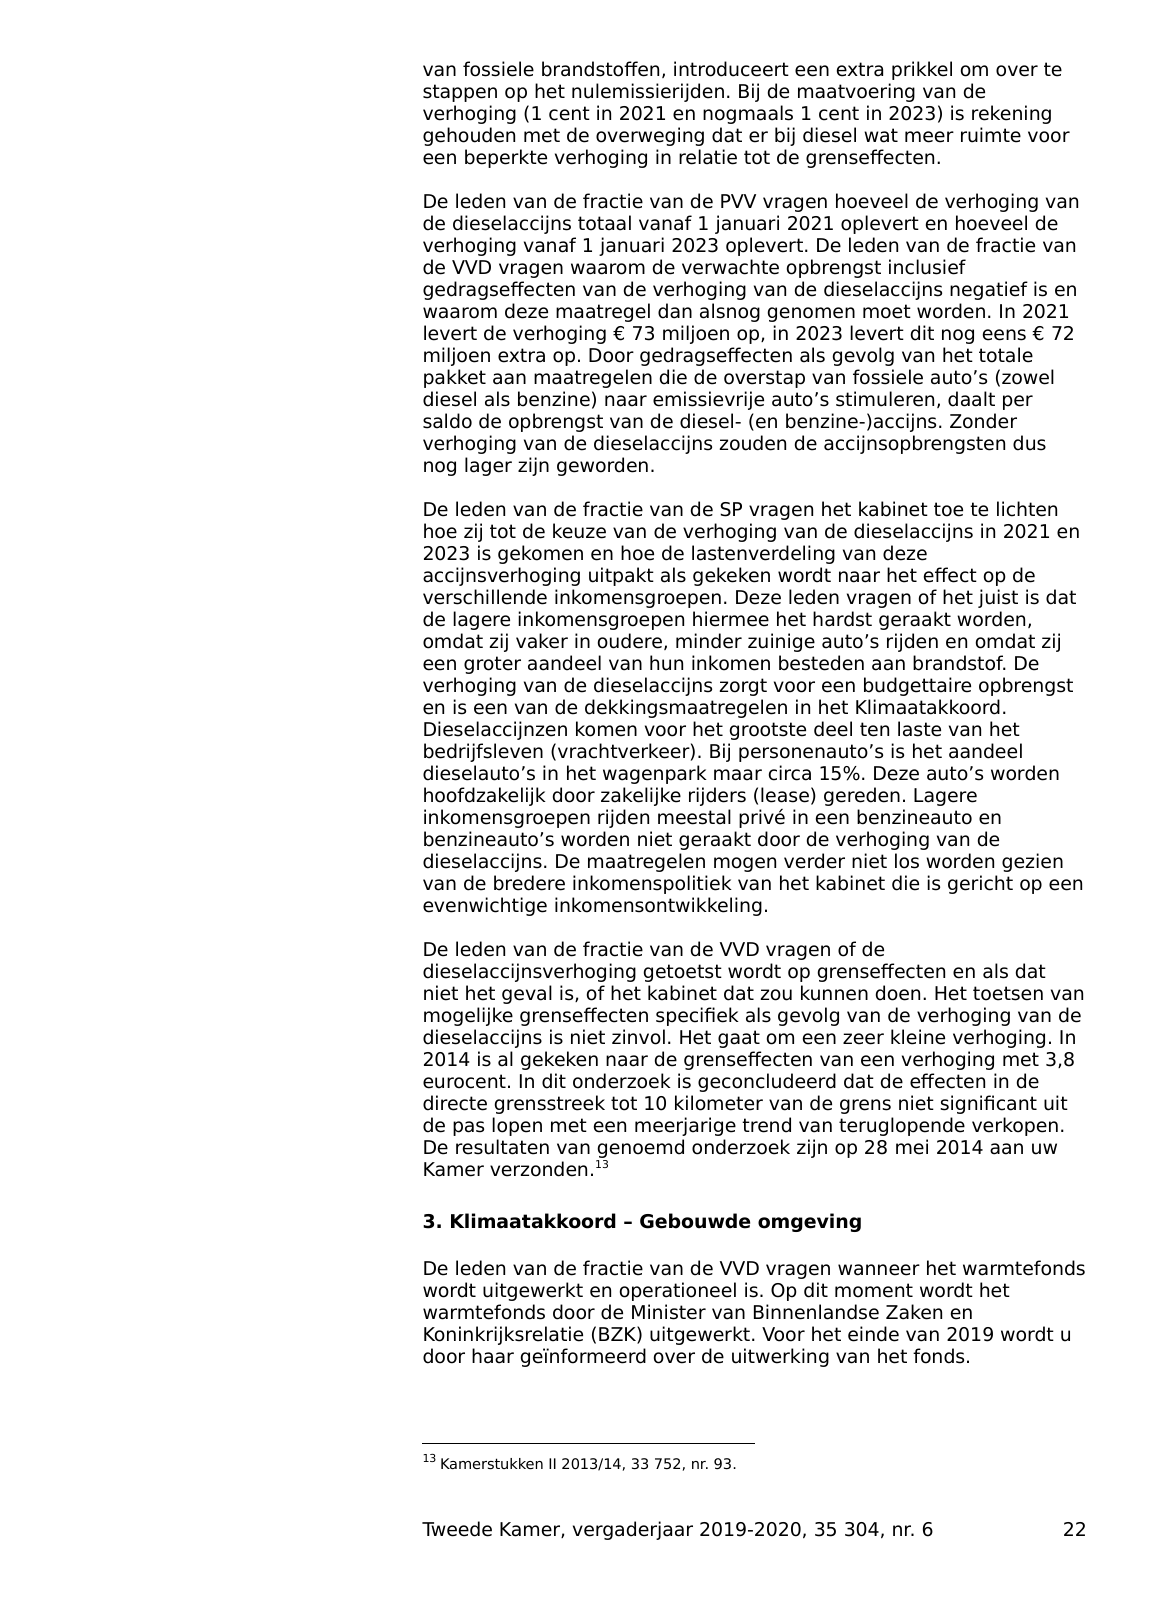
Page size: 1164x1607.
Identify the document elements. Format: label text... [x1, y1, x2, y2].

subtitle 3. Klimaatakkoord – Gebouwde omgeving [422, 1211, 1087, 1233]
text van fossiele brandstoffen, introduceert een extra prikkel om over te stappen op het nulemissierijden. Bij de maatvoering van de verhoging (1 cent in 2021 en nogmaals 1 cent in 2023) is rekening gehouden met de overweging dat er bij diesel wat meer ruimte voor een beperkte verhoging in relatie tot de grenseffecten. [422, 59, 1087, 169]
text De leden van de fractie van de PVV vragen hoeveel de verhoging van de dieselaccijns totaal vanaf 1 januari 2021 oplevert en hoeveel de verhoging vanaf 1 januari 2023 oplevert. De leden van de fractie van de VVD vragen waarom de verwachte opbrengst inclusief gedragseffecten van de verhoging van de dieselaccijns negatief is en waarom deze maatregel dan alsnog genomen moet worden. In 2021 levert de verhoging € 73 miljoen op, in 2023 levert dit nog eens € 72 miljoen extra op. Door gedragseffecten als gevolg van het totale pakket aan maatregelen die de overstap van fossiele auto’s (zowel diesel als benzine) naar emissievrije auto’s stimuleren, daalt per saldo de opbrengst van de diesel- (en benzine-)accijns. Zonder verhoging van de dieselaccijns zouden de accijnsopbrengsten dus nog lager zijn geworden. [422, 191, 1087, 477]
text De leden van de fractie van de SP vragen het kabinet toe te lichten hoe zij tot de keuze van de verhoging van de dieselaccijns in 2021 en 2023 is gekomen en hoe de lastenverdeling van deze accijnsverhoging uitpakt als gekeken wordt naar het effect op de verschillende inkomensgroepen. Deze leden vragen of het juist is dat de lagere inkomensgroepen hiermee het hardst geraakt worden, omdat zij vaker in oudere, minder zuinige auto’s rijden en omdat zij een groter aandeel van hun inkomen besteden aan brandstof. De verhoging van de dieselaccijns zorgt voor een budgettaire opbrengst en is een van de dekkingsmaatregelen in het Klimaatakkoord. Dieselaccijnzen komen voor het grootste deel ten laste van het bedrijfsleven (vrachtverkeer). Bij personenauto’s is het aandeel dieselauto’s in het wagenpark maar circa 15%. Deze auto’s worden hoofdzakelijk door zakelijke rijders (lease) gereden. Lagere inkomensgroepen rijden meestal privé in een benzineauto en benzineauto’s worden niet geraakt door de verhoging van de dieselaccijns. De maatregelen mogen verder niet los worden gezien van de bredere inkomenspolitiek van het kabinet die is gericht op een evenwichtige inkomensontwikkeling. [422, 499, 1087, 917]
text Kamerstukken II 2013/14, 33 752, nr. 93. [422, 1452, 1087, 1474]
text De leden van de fractie van de VVD vragen of de dieselaccijnsverhoging getoetst wordt op grenseffecten en als dat niet het geval is, of het kabinet dat zou kunnen doen. Het toetsen van mogelijke grenseffecten specifiek als gevolg van de verhoging van de dieselaccijns is niet zinvol. Het gaat om een zeer kleine verhoging. In 2014 is al gekeken naar de grenseffecten van een verhoging met 3,8 eurocent. In dit onderzoek is geconcludeerd dat de effecten in de directe grensstreek tot 10 kilometer van de grens niet significant uit de pas lopen met een meerjarige trend van teruglopende verkopen. De resultaten van genoemd onderzoek zijn op 28 mei 2014 aan uw Kamer verzonden. [422, 939, 1087, 1181]
text De leden van de fractie van de VVD vragen wanneer het warmtefonds wordt uitgewerkt en operationeel is. Op dit moment wordt het warmtefonds door de Minister van Binnenlandse Zaken en Koninkrijksrelatie (BZK) uitgewerkt. Voor het einde van 2019 wordt u door haar geïnformeerd over de uitwerking van het fonds. [422, 1258, 1087, 1367]
